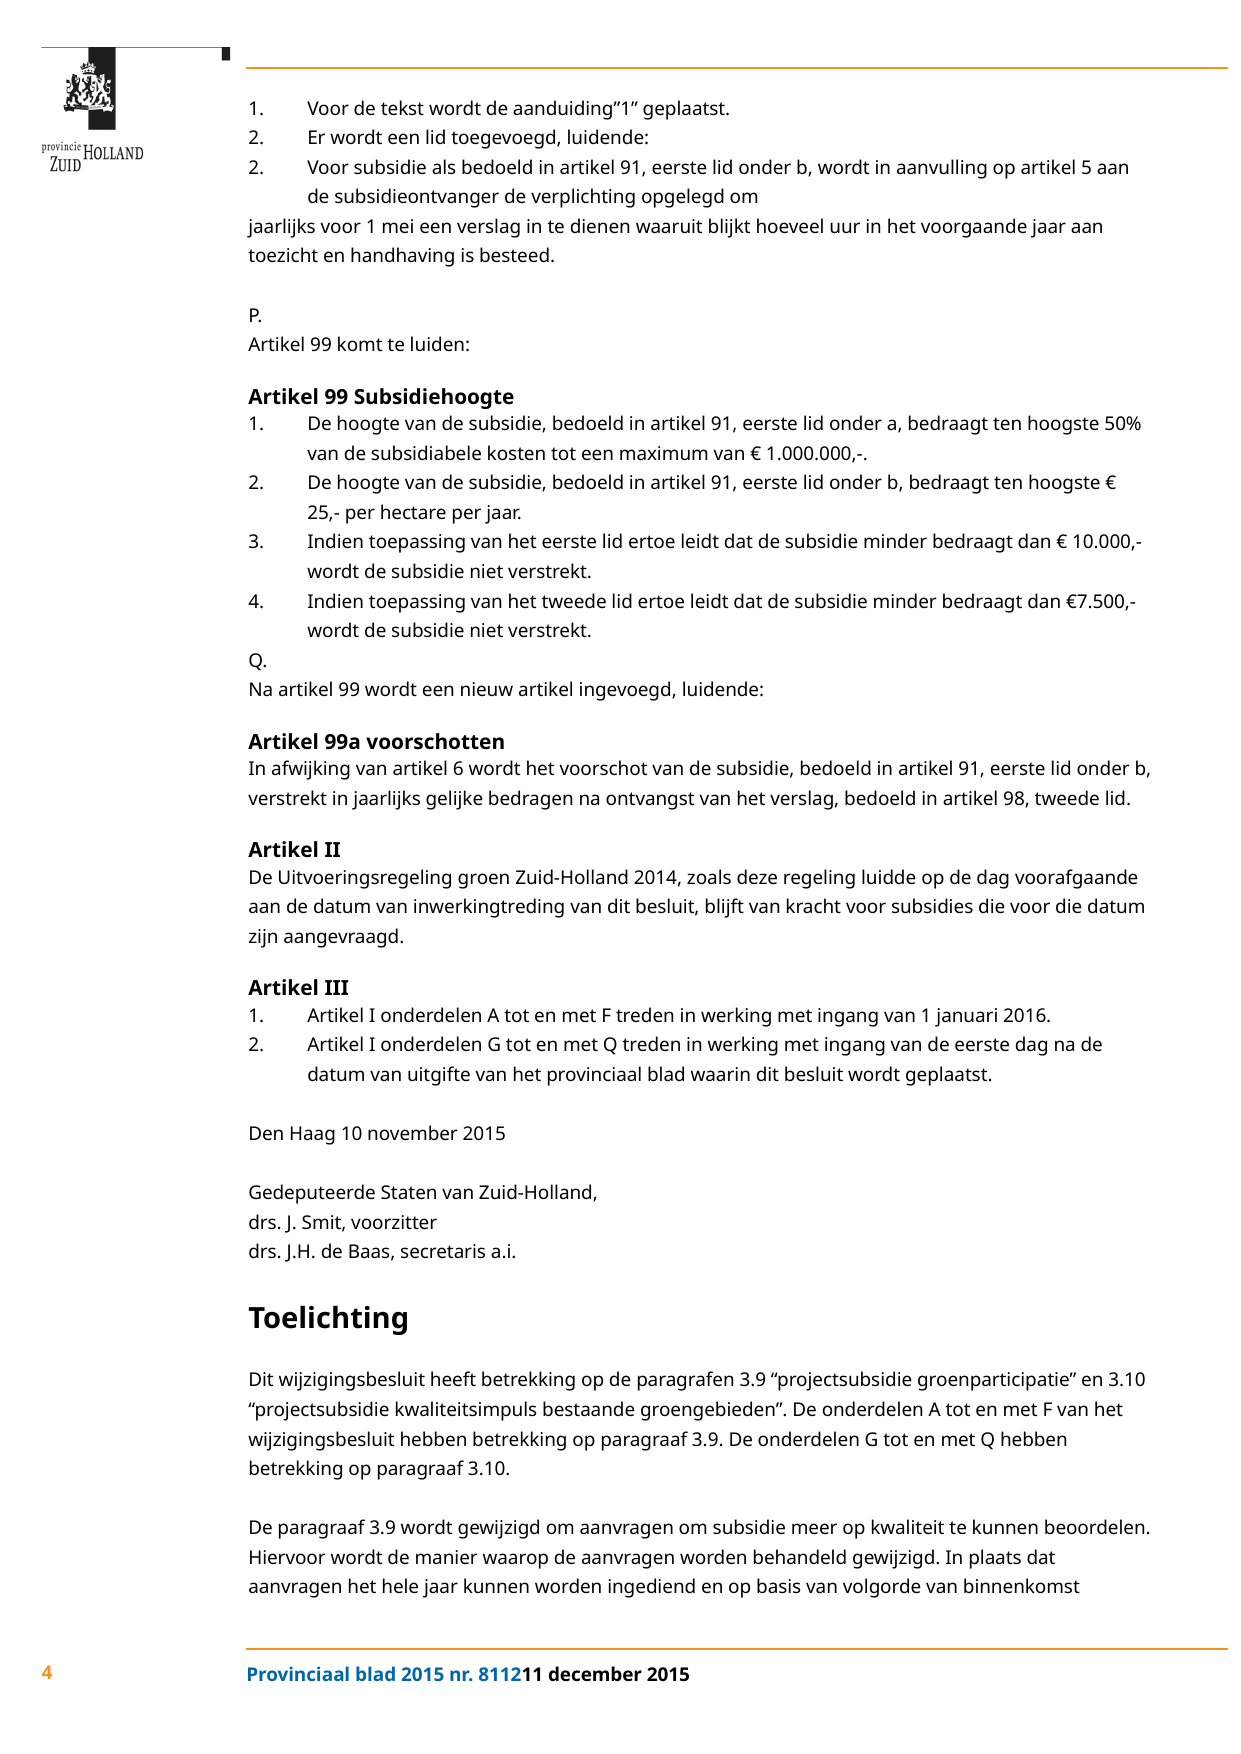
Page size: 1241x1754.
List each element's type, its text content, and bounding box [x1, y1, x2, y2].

text Artikel 99a voorschotten [248, 727, 1152, 755]
list Artikel I onderdelen A tot en met F treden in werking met ingang van 1 januari 2016. [248, 1002, 1152, 1028]
text Toelichting [248, 1298, 1152, 1337]
text Artikel II [248, 835, 1152, 864]
list Indien toepassing van het eerste lid ertoe leidt dat de subsidie minder bedraagt dan € 10.000,- wordt de subsidie niet verstrekt. [248, 529, 1152, 584]
text drs. J. Smit, voorzitter [248, 1209, 1152, 1235]
text Artikel III [248, 973, 1152, 1002]
text P. [248, 302, 1152, 328]
list Voor subsidie als bedoeld in artikel 91, eerste lid onder b, wordt in aanvulling op artikel 5 aan de subsidieontvanger de verplichting opgelegd om [248, 154, 1152, 209]
list Voor de tekst wordt de aanduiding”1” geplaatst. [248, 95, 1152, 121]
text Artikel 99 komt te luiden: [248, 331, 1152, 357]
list Er wordt een lid toegevoegd, luidende: [248, 124, 1152, 150]
list Artikel I onderdelen G tot en met Q treden in werking met ingang van de eerste dag na de datum van uitgifte van het provinciaal blad waarin dit besluit wordt geplaatst. [248, 1031, 1152, 1087]
list De hoogte van de subsidie, bedoeld in artikel 91, eerste lid onder a, bedraagt ten hoogste 50% van de subsidiabele kosten tot een maximum van € 1.000.000,-. [248, 410, 1152, 466]
text Q. [248, 647, 1152, 673]
text Dit wijzigingsbesluit heeft betrekking op de paragrafen 3.9 “projectsubsidie groenparticipatie” en 3.10 “projectsubsidie kwaliteitsimpuls bestaande groengebieden”. De onderdelen A tot en met F van het wijzigingsbesluit hebben betrekking op paragraaf 3.9. De onderdelen G tot en met Q hebben betrekking op paragraaf 3.10. [248, 1367, 1152, 1481]
text Gedeputeerde Staten van Zuid-Holland, [248, 1179, 1152, 1205]
text Artikel 99 Subsidiehoogte [248, 382, 1152, 410]
text Na artikel 99 wordt een nieuw artikel ingevoegd, luidende: [248, 677, 1152, 702]
text Den Haag 10 november 2015 [248, 1120, 1152, 1146]
list Indien toepassing van het tweede lid ertoe leidt dat de subsidie minder bedraagt dan €7.500,- wordt de subsidie niet verstrekt. [248, 588, 1152, 643]
text drs. J.H. de Baas, secretaris a.i. [248, 1238, 1152, 1264]
text jaarlijks voor 1 mei een verslag in te dienen waaruit blijkt hoeveel uur in het voorgaande jaar aan toezicht en handhaving is besteed. [248, 213, 1152, 268]
text In afwijking van artikel 6 wordt het voorschot van de subsidie, bedoeld in artikel 91, eerste lid onder b, verstrekt in jaarlijks gelijke bedragen na ontvangst van het verslag, bedoeld in artikel 98, tweede lid. [248, 755, 1152, 811]
text De Uitvoeringsregeling groen Zuid-Holland 2014, zoals deze regeling luidde op de dag voorafgaande aan de datum van inwerkingtreding van dit besluit, blijft van kracht voor subsidies die voor die datum zijn aangevraagd. [248, 864, 1152, 949]
picture [41, 47, 231, 172]
list De hoogte van de subsidie, bedoeld in artikel 91, eerste lid onder b, bedraagt ten hoogste € 25,- per hectare per jaar. [248, 469, 1152, 525]
text De paragraaf 3.9 wordt gewijzigd om aanvragen om subsidie meer op kwaliteit te kunnen beoordelen. Hiervoor wordt de manier waarop de aanvragen worden behandeld gewijzigd. In plaats dat aanvragen het hele jaar kunnen worden ingediend en op basis van volgorde van binnenkomst [248, 1514, 1152, 1599]
